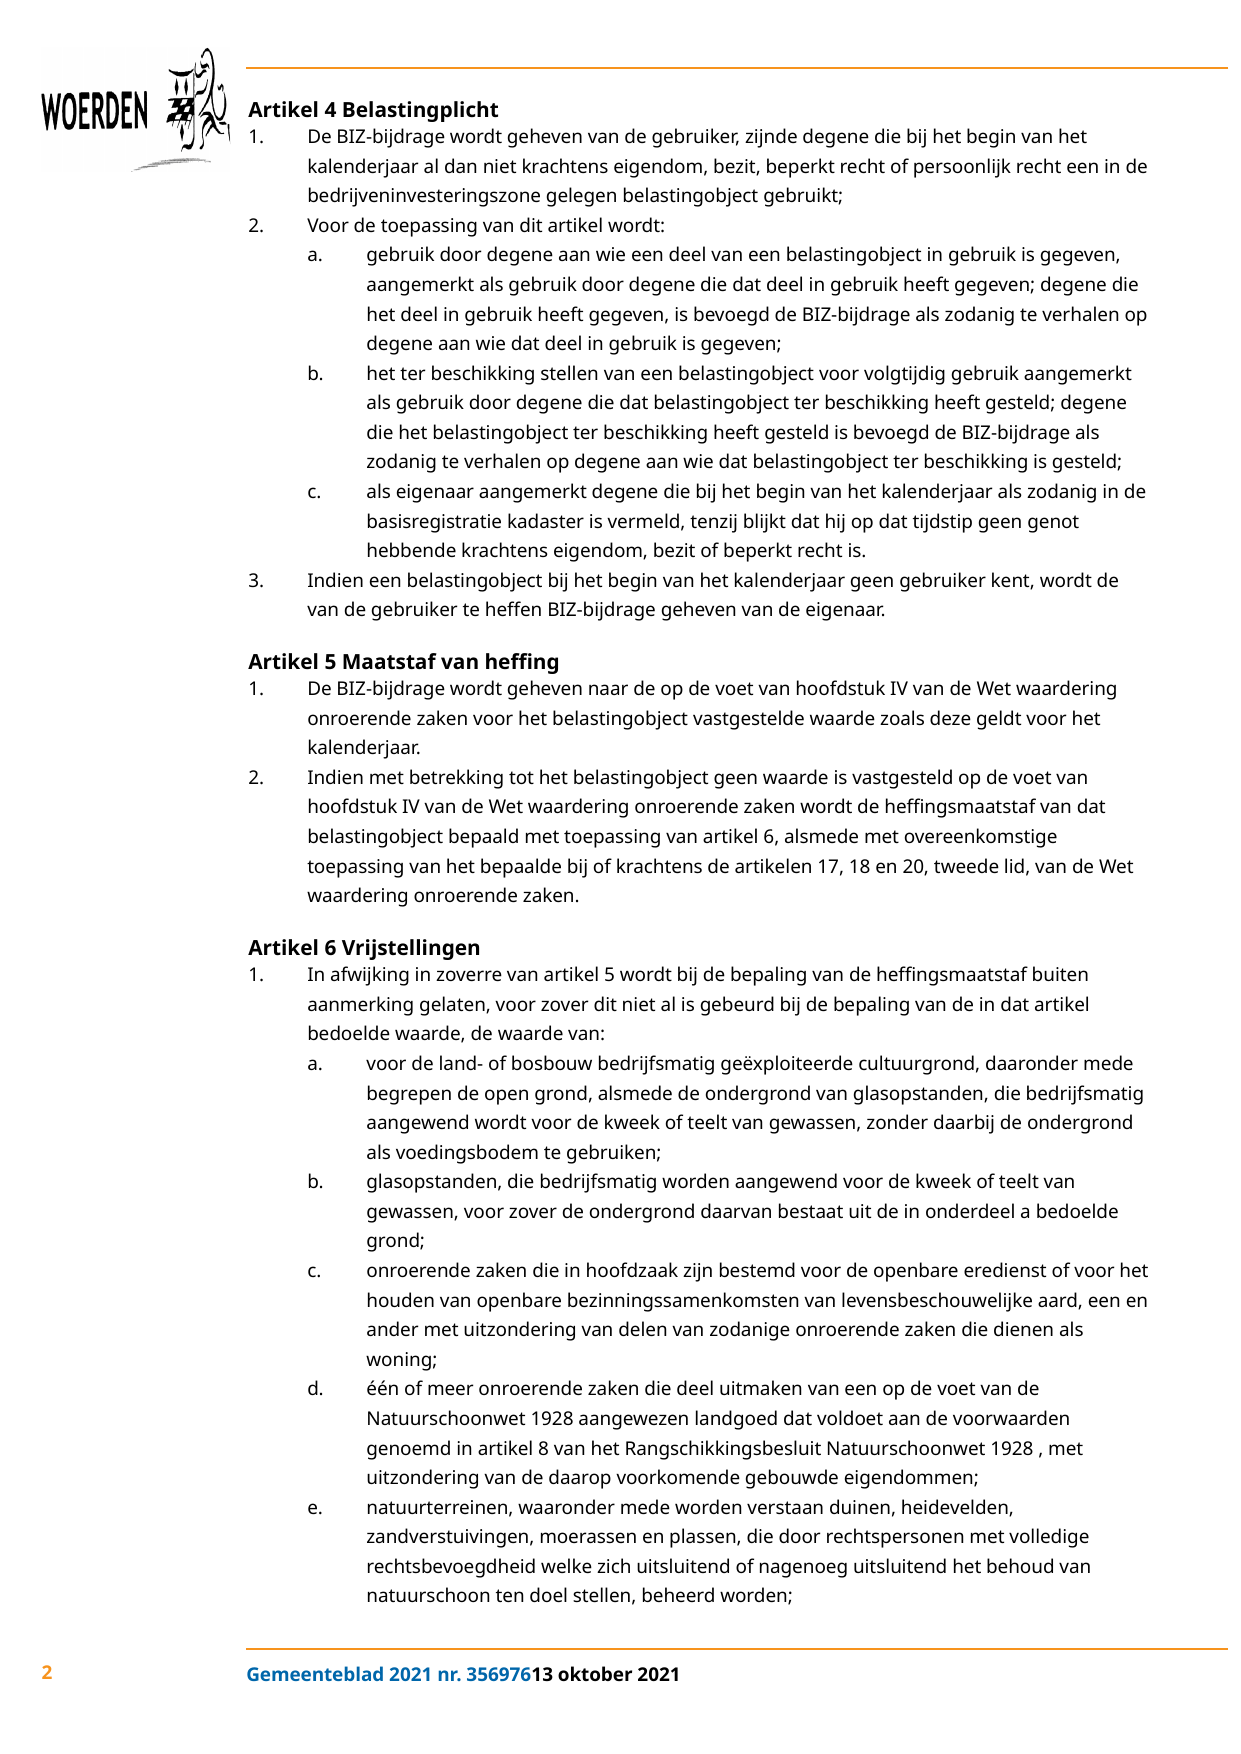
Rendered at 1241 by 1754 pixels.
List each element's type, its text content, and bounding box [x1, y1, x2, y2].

list één of meer onroerende zaken die deel uitmaken van een op de voet van de Natuurschoonwet 1928 aangewezen landgoed dat voldoet aan de voorwaarden genoemd in artikel 8 van het Rangschikkingsbesluit Natuurschoonwet 1928 , met uitzondering van de daarop voorkomende gebouwde eigendommen; [307, 1376, 1152, 1490]
list glasopstanden, die bedrijfsmatig worden aangewend voor de kweek of teelt van gewassen, voor zover de ondergrond daarvan bestaat uit de in onderdeel a bedoelde grond; [307, 1168, 1152, 1253]
text Artikel 6 Vrijstellingen [248, 933, 1152, 961]
list het ter beschikking stellen van een belastingobject voor volgtijdig gebruik aangemerkt als gebruik door degene die dat belastingobject ter beschikking heeft gesteld; degene die het belastingobject ter beschikking heeft gesteld is bevoegd de BIZ-bijdrage als zodanig te verhalen op degene aan wie dat belastingobject ter beschikking is gesteld; [307, 360, 1152, 474]
picture [41, 47, 231, 172]
list voor de land- of bosbouw bedrijfsmatig geëxploiteerde cultuurgrond, daaronder mede begrepen de open grond, alsmede de ondergrond van glasopstanden, die bedrijfsmatig aangewend wordt voor de kweek of teelt van gewassen, zonder daarbij de ondergrond als voedingsbodem te gebruiken; [307, 1050, 1152, 1164]
list natuurterreinen, waaronder mede worden verstaan duinen, heidevelden, zandverstuivingen, moerassen en plassen, die door rechtspersonen met volledige rechtsbevoegdheid welke zich uitsluitend of nagenoeg uitsluitend het behoud van natuurschoon ten doel stellen, beheerd worden; [307, 1494, 1152, 1608]
list De BIZ-bijdrage wordt geheven naar de op de voet van hoofdstuk IV van de Wet waardering onroerende zaken voor het belastingobject vastgestelde waarde zoals deze geldt voor het kalenderjaar. [248, 675, 1152, 760]
list onroerende zaken die in hoofdzaak zijn bestemd voor de openbare eredienst of voor het houden van openbare bezinningssamenkomsten van levensbeschouwelijke aard, een en ander met uitzondering van delen van zodanige onroerende zaken die dienen als woning; [307, 1257, 1152, 1372]
list Indien een belastingobject bij het begin van het kalenderjaar geen gebruiker kent, wordt de van de gebruiker te heffen BIZ-bijdrage geheven van de eigenaar. [248, 567, 1152, 622]
list In afwijking in zoverre van artikel 5 wordt bij de bepaling van de heffingsmaatstaf buiten aanmerking gelaten, voor zover dit niet al is gebeurd bij de bepaling van de in dat artikel bedoelde waarde, de waarde van: [248, 961, 1152, 1046]
list De BIZ-bijdrage wordt geheven van de gebruiker, zijnde degene die bij het begin van het kalenderjaar al dan niet krachtens eigendom, bezit, beperkt recht of persoonlijk recht een in de bedrijveninvesteringszone gelegen belastingobject gebruikt; [248, 123, 1152, 208]
text Artikel 5 Maatstaf van heffing [248, 647, 1152, 675]
list Voor de toepassing van dit artikel wordt: [248, 212, 1152, 238]
list gebruik door degene aan wie een deel van een belastingobject in gebruik is gegeven, aangemerkt als gebruik door degene die dat deel in gebruik heeft gegeven; degene die het deel in gebruik heeft gegeven, is bevoegd de BIZ-bijdrage als zodanig te verhalen op degene aan wie dat deel in gebruik is gegeven; [307, 242, 1152, 356]
list Indien met betrekking tot het belastingobject geen waarde is vastgesteld op de voet van hoofdstuk IV van de Wet waardering onroerende zaken wordt de heffingsmaatstaf van dat belastingobject bepaald met toepassing van artikel 6, alsmede met overeenkomstige toepassing van het bepaalde bij of krachtens de artikelen 17, 18 en 20, tweede lid, van de Wet waardering onroerende zaken. [248, 764, 1152, 908]
text Artikel 4 Belastingplicht [248, 95, 1152, 123]
list als eigenaar aangemerkt degene die bij het begin van het kalenderjaar als zodanig in de basisregistratie kadaster is vermeld, tenzij blijkt dat hij op dat tijdstip geen genot hebbende krachtens eigendom, bezit of beperkt recht is. [307, 478, 1152, 563]
